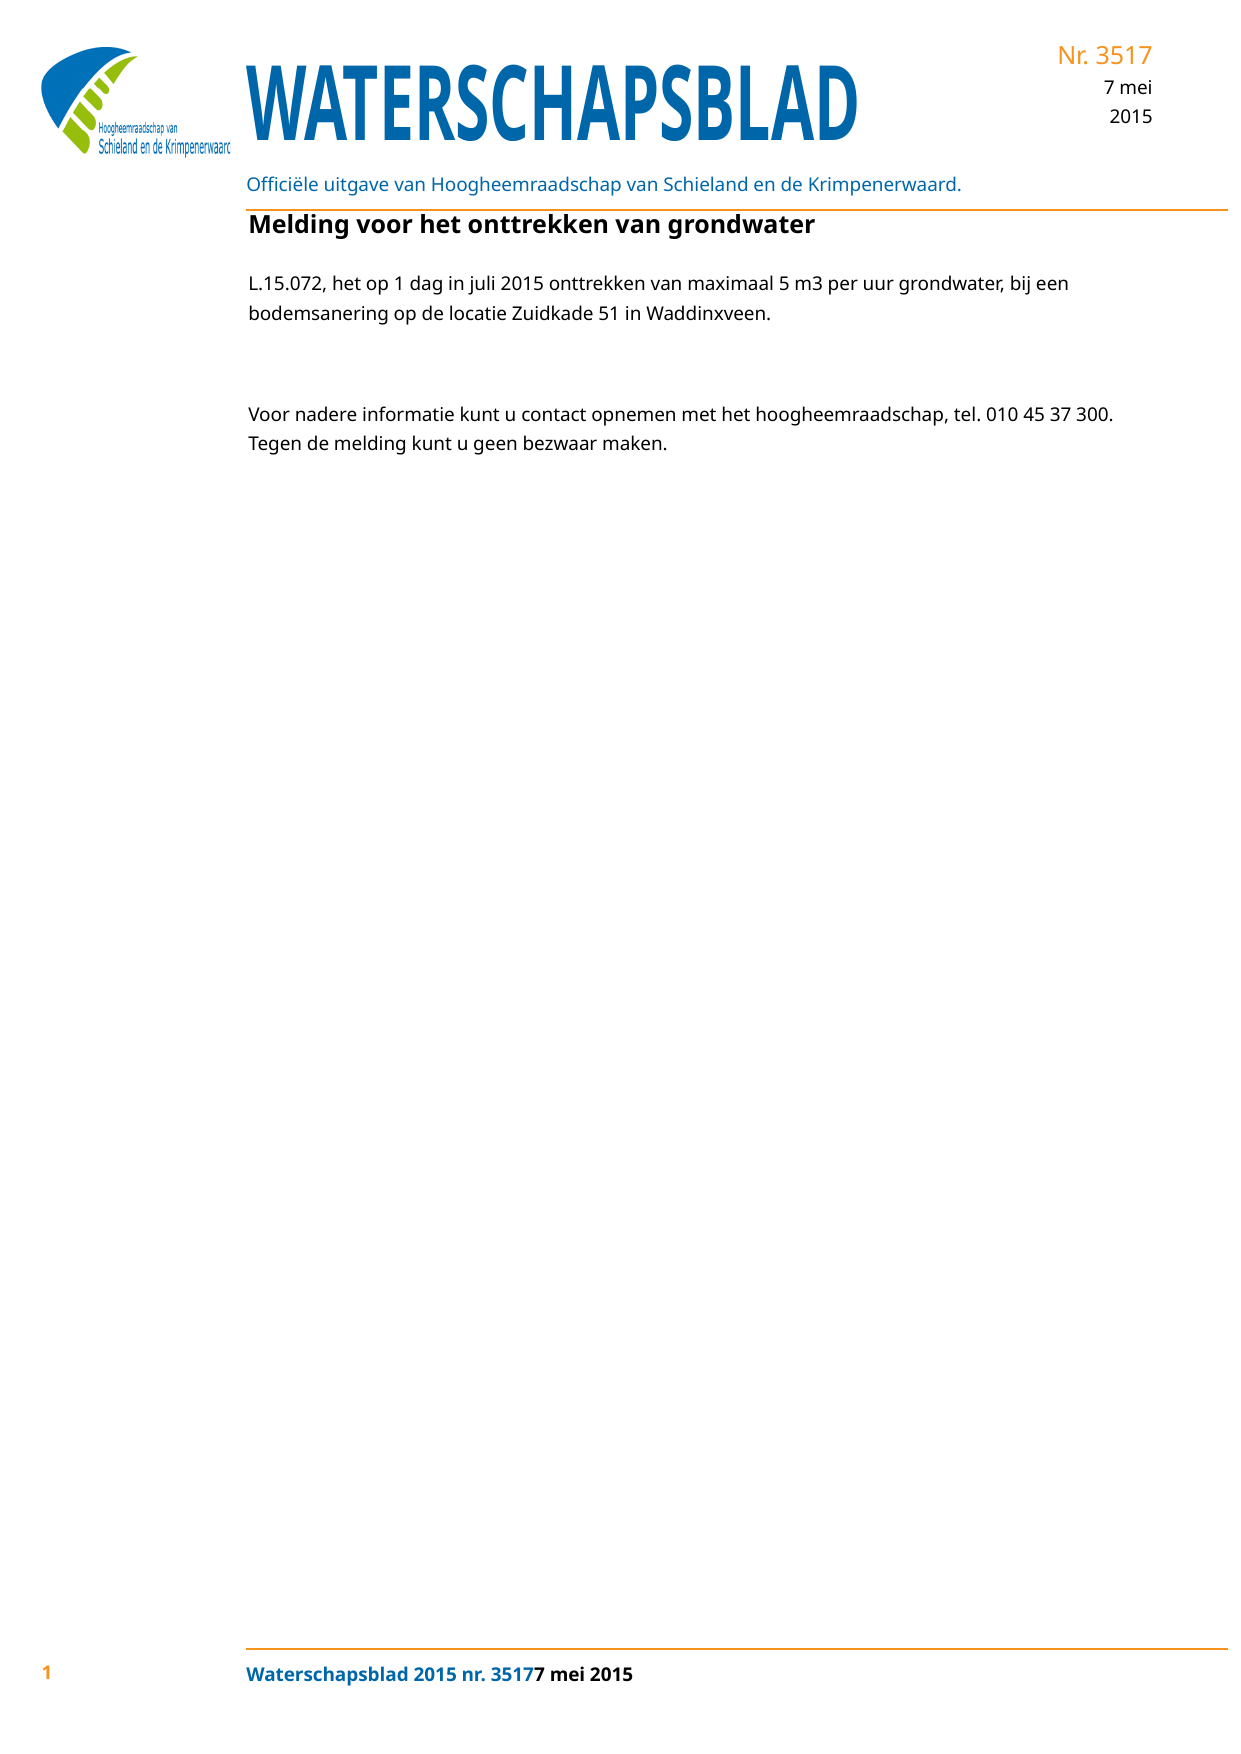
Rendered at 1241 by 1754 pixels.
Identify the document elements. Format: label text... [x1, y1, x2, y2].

text Melding voor het onttrekken van grondwater [248, 211, 1152, 241]
text L.15.072, het op 1 dag in juli 2015 onttrekken van maximaal 5 m3 per uur grondwater, bij een bodemsanering op de locatie Zuidkade 51 in Waddinxveen. [248, 270, 1152, 326]
picture [41, 47, 231, 172]
text Voor nadere informatie kunt u contact opnemen met het hoogheemraadschap, tel. 010 45 37 300. Tegen de melding kunt u geen bezwaar maken. [248, 401, 1152, 456]
